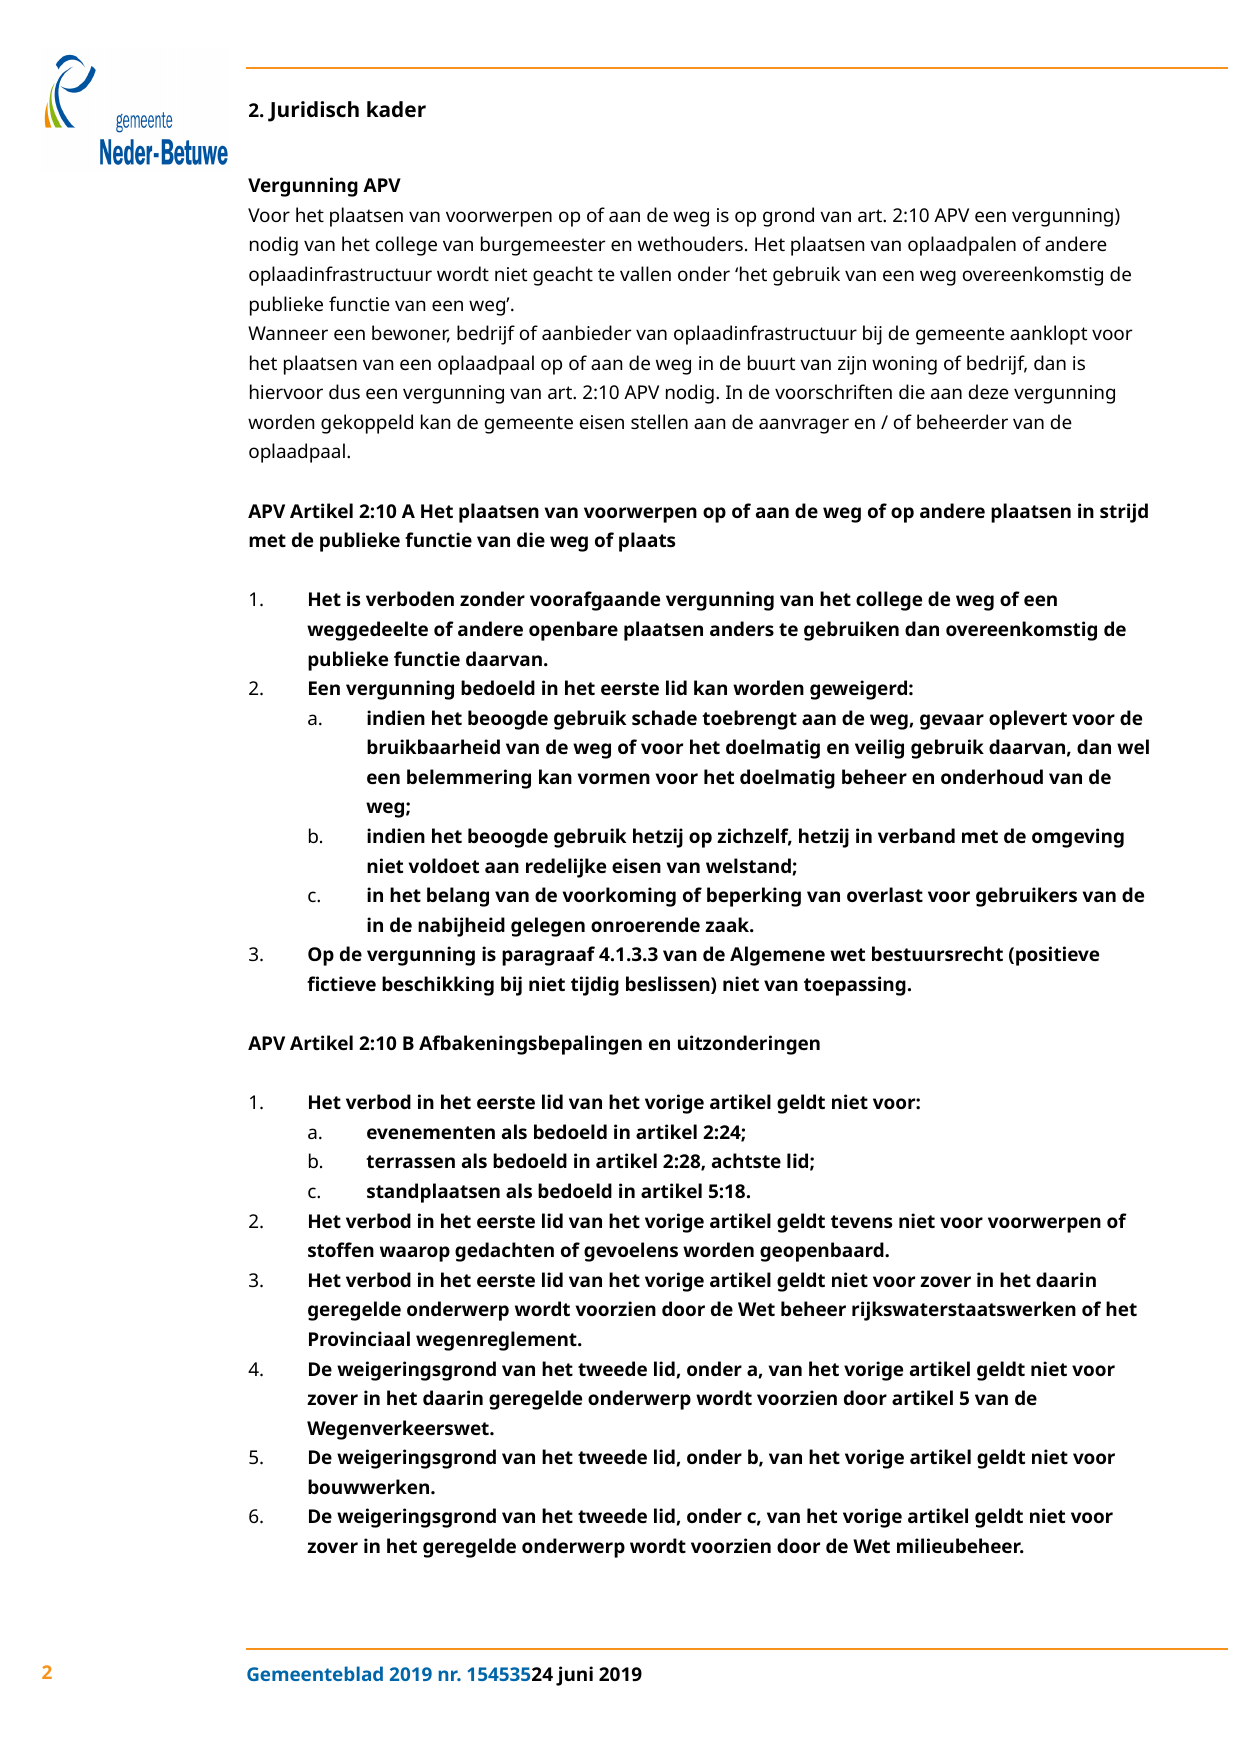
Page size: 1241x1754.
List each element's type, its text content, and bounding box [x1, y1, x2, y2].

list standplaatsen als bedoeld in artikel 5:18. [307, 1178, 1152, 1204]
list Een vergunning bedoeld in het eerste lid kan worden geweigerd: [248, 675, 1152, 701]
list Het verbod in het eerste lid van het vorige artikel geldt tevens niet voor voorwerpen of stoffen waarop gedachten of gevoelens worden geopenbaard. [248, 1208, 1152, 1263]
text APV Artikel 2:10 A Het plaatsen van voorwerpen op of aan de weg of op andere plaatsen in strijd met de publieke functie van die weg of plaats [248, 498, 1152, 553]
picture [41, 47, 231, 172]
list indien het beoogde gebruik hetzij op zichzelf, hetzij in verband met de omgeving niet voldoet aan redelijke eisen van welstand; [307, 823, 1152, 879]
list Het verbod in het eerste lid van het vorige artikel geldt niet voor: [248, 1089, 1152, 1115]
list Het is verboden zonder voorafgaande vergunning van het college de weg of een weggedeelte of andere openbare plaatsen anders te gebruiken dan overeenkomstig de publieke functie daarvan. [248, 587, 1152, 672]
list De weigeringsgrond van het tweede lid, onder c, van het vorige artikel geldt niet voor zover in het geregelde onderwerp wordt voorzien door de Wet milieubeheer. [248, 1504, 1152, 1559]
text Vergunning APV [248, 172, 1152, 198]
text Voor het plaatsen van voorwerpen op of aan de weg is op grond van art. 2:10 APV een vergunning) nodig van het college van burgemeester en wethouders. Het plaatsen van oplaadpalen of andere oplaadinfrastructuur wordt niet geacht te vallen onder ‘het gebruik van een weg overeenkomstig de publieke functie van een weg’. [248, 202, 1152, 317]
list terrassen als bedoeld in artikel 2:28, achtste lid; [307, 1149, 1152, 1174]
text APV Artikel 2:10 B Afbakeningsbepalingen en uitzonderingen [248, 1030, 1152, 1056]
list Het verbod in het eerste lid van het vorige artikel geldt niet voor zover in het daarin geregelde onderwerp wordt voorzien door de Wet beheer rijkswaterstaatswerken of het Provinciaal wegenreglement. [248, 1267, 1152, 1352]
list in het belang van de voorkoming of beperking van overlast voor gebruikers van de in de nabijheid gelegen onroerende zaak. [307, 882, 1152, 938]
list Op de vergunning is paragraaf 4.1.3.3 van de Algemene wet bestuursrecht (positieve fictieve beschikking bij niet tijdig beslissen) niet van toepassing. [248, 942, 1152, 997]
list indien het beoogde gebruik schade toebrengt aan de weg, gevaar oplevert voor de bruikbaarheid van de weg of voor het doelmatig en veilig gebruik daarvan, dan wel een belemmering kan vormen voor het doelmatig beheer en onderhoud van de weg; [307, 705, 1152, 819]
text Wanneer een bewoner, bedrijf of aanbieder van oplaadinfrastructuur bij de gemeente aanklopt voor het plaatsen van een oplaadpaal op of aan de weg in de buurt van zijn woning of bedrijf, dan is hiervoor dus een vergunning van art. 2:10 APV nodig. In de voorschriften die aan deze vergunning worden gekoppeld kan de gemeente eisen stellen aan de aanvrager en / of beheerder van de oplaadpaal. [248, 320, 1152, 464]
list evenementen als bedoeld in artikel 2:24; [307, 1119, 1152, 1145]
list De weigeringsgrond van het tweede lid, onder a, van het vorige artikel geldt niet voor zover in het daarin geregelde onderwerp wordt voorzien door artikel 5 van de Wegenverkeerswet. [248, 1356, 1152, 1441]
list De weigeringsgrond van het tweede lid, onder b, van het vorige artikel geldt niet voor bouwwerken. [248, 1444, 1152, 1500]
text 2. Juridisch kader [248, 95, 1152, 123]
